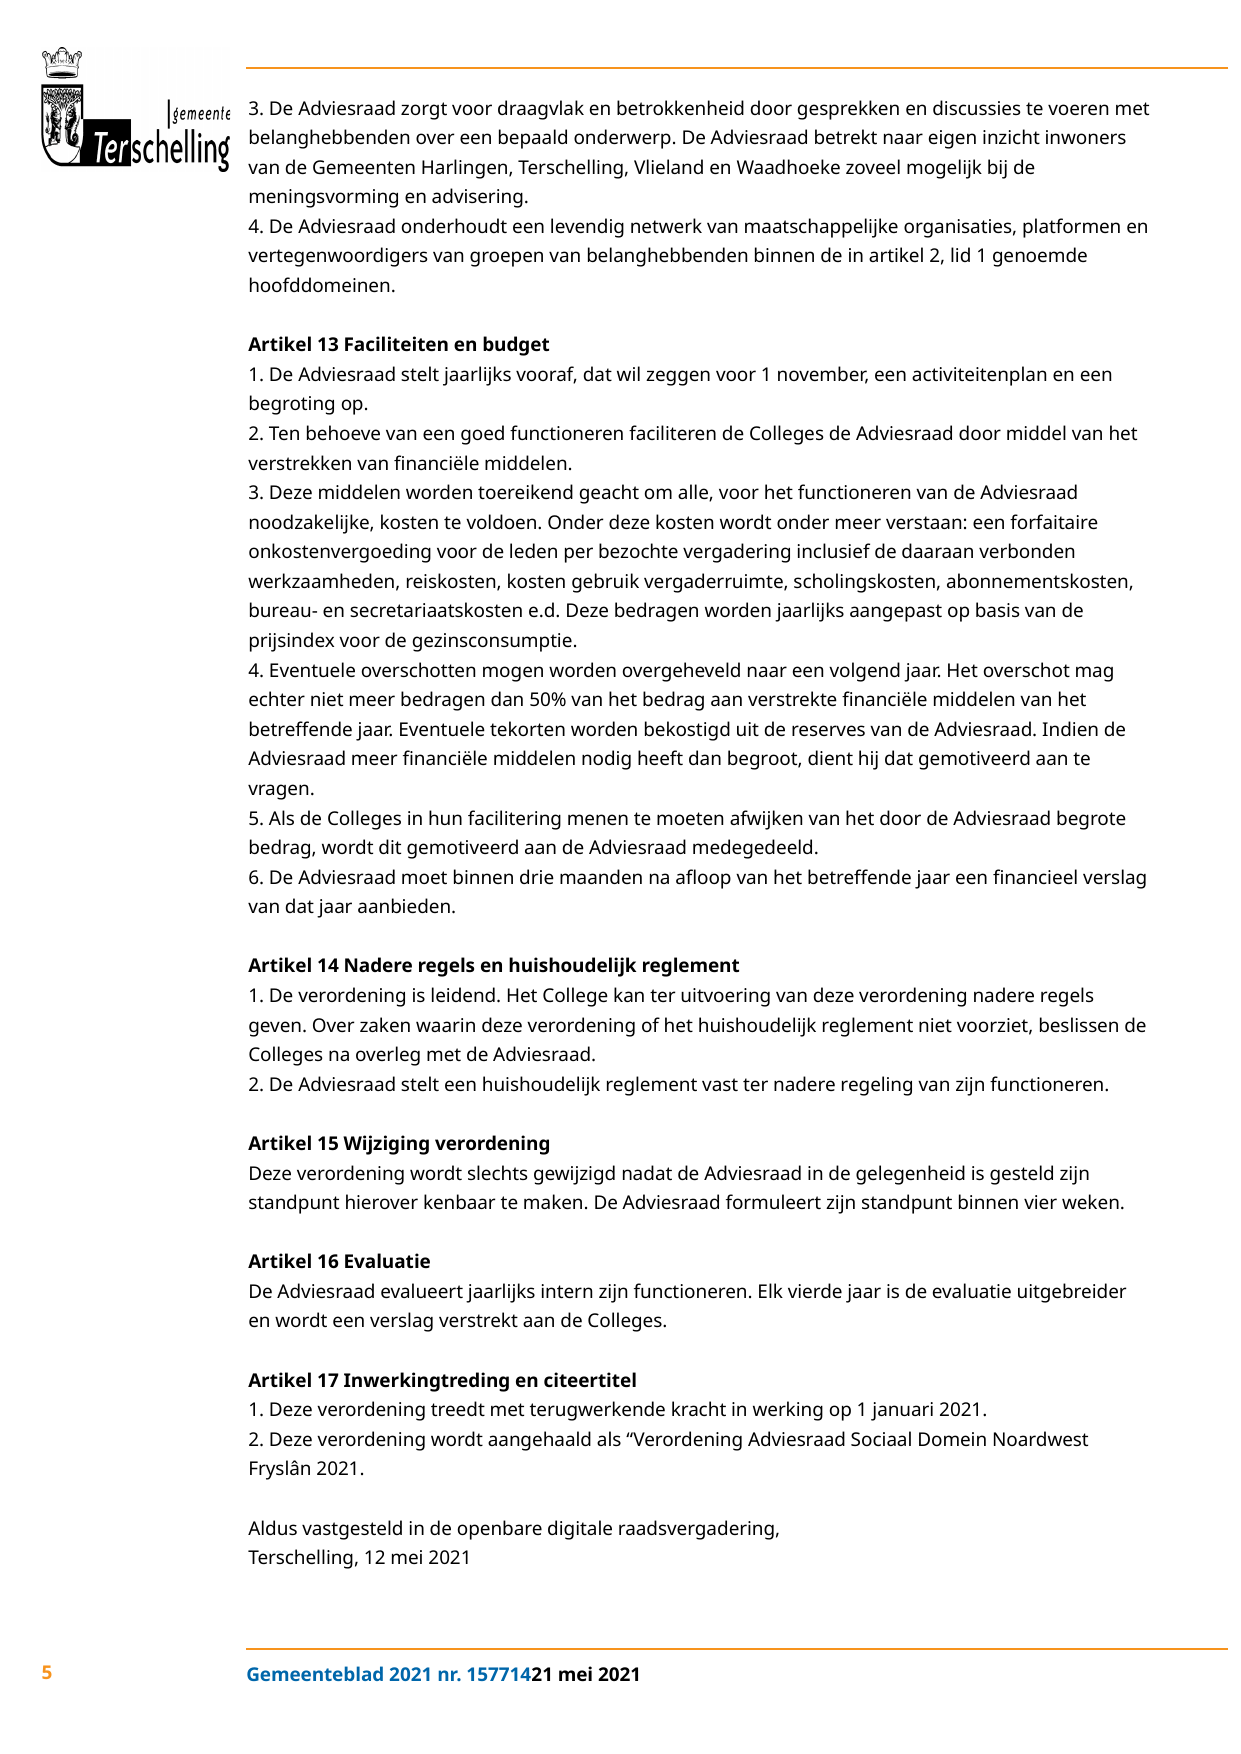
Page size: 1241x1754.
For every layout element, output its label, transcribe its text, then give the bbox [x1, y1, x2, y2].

picture [41, 47, 231, 172]
text De Adviesraad evalueert jaarlijks intern zijn functioneren. Elk vierde jaar is de evaluatie uitgebreider en wordt een verslag verstrekt aan de Colleges. [248, 1278, 1152, 1333]
text 2. De Adviesraad stelt een huishoudelijk reglement vast ter nadere regeling van zijn functioneren. [248, 1071, 1152, 1097]
text Artikel 16 Evaluatie [248, 1248, 1152, 1274]
text Deze verordening wordt slechts gewijzigd nadat de Adviesraad in de gelegenheid is gesteld zijn standpunt hierover kenbaar te maken. De Adviesraad formuleert zijn standpunt binnen vier weken. [248, 1160, 1152, 1215]
text 6. De Adviesraad moet binnen drie maanden na afloop van het betreffende jaar een financieel verslag van dat jaar aanbieden. [248, 864, 1152, 919]
text 2. Ten behoeve van een goed functioneren faciliteren de Colleges de Adviesraad door middel van het verstrekken van financiële middelen. [248, 420, 1152, 476]
text 3. Deze middelen worden toereikend geacht om alle, voor het functioneren van de Adviesraad noodzakelijke, kosten te voldoen. Onder deze kosten wordt onder meer verstaan: een forfaitaire onkostenvergoeding voor de leden per bezochte vergadering inclusief de daaraan verbonden werkzaamheden, reiskosten, kosten gebruik vergaderruimte, scholingskosten, abonnementskosten, bureau- en secretariaatskosten e.d. Deze bedragen worden jaarlijks aangepast op basis van de prijsindex voor de gezinsconsumptie. [248, 479, 1152, 653]
text 4. De Adviesraad onderhoudt een levendig netwerk van maatschappelijke organisaties, platformen en vertegenwoordigers van groepen van belanghebbenden binnen de in artikel 2, lid 1 genoemde hoofddomeinen. [248, 213, 1152, 298]
text 3. De Adviesraad zorgt voor draagvlak en betrokkenheid door gesprekken en discussies te voeren met belanghebbenden over een bepaald onderwerp. De Adviesraad betrekt naar eigen inzicht inwoners van de Gemeenten Harlingen, Terschelling, Vlieland en Waadhoeke zoveel mogelijk bij de meningsvorming en advisering. [248, 95, 1152, 209]
text 2. Deze verordening wordt aangehaald als “Verordening Adviesraad Sociaal Domein Noardwest Fryslân 2021. [248, 1426, 1152, 1481]
text Aldus vastgesteld in de openbare digitale raadsvergadering, [248, 1515, 1152, 1541]
text 1. De Adviesraad stelt jaarlijks vooraf, dat wil zeggen voor 1 november, een activiteitenplan en een begroting op. [248, 361, 1152, 416]
text 1. De verordening is leidend. Het College kan ter uitvoering van deze verordening nadere regels geven. Over zaken waarin deze verordening of het huishoudelijk reglement niet voorziet, beslissen de Colleges na overleg met de Adviesraad. [248, 982, 1152, 1067]
text Artikel 17 Inwerkingtreding en citeertitel [248, 1367, 1152, 1393]
text Artikel 13 Faciliteiten en budget [248, 331, 1152, 357]
text 5. Als de Colleges in hun facilitering menen te moeten afwijken van het door de Adviesraad begrote bedrag, wordt dit gemotiveerd aan de Adviesraad medegedeeld. [248, 805, 1152, 860]
text Terschelling, 12 mei 2021 [248, 1544, 1152, 1570]
text 1. Deze verordening treedt met terugwerkende kracht in werking op 1 januari 2021. [248, 1396, 1152, 1422]
text Artikel 15 Wijziging verordening [248, 1130, 1152, 1156]
text 4. Eventuele overschotten mogen worden overgeheveld naar een volgend jaar. Het overschot mag echter niet meer bedragen dan 50% van het bedrag aan verstrekte financiële middelen van het betreffende jaar. Eventuele tekorten worden bekostigd uit de reserves van de Adviesraad. Indien de Adviesraad meer financiële middelen nodig heeft dan begroot, dient hij dat gemotiveerd aan te vragen. [248, 657, 1152, 801]
text Artikel 14 Nadere regels en huishoudelijk reglement [248, 953, 1152, 978]
